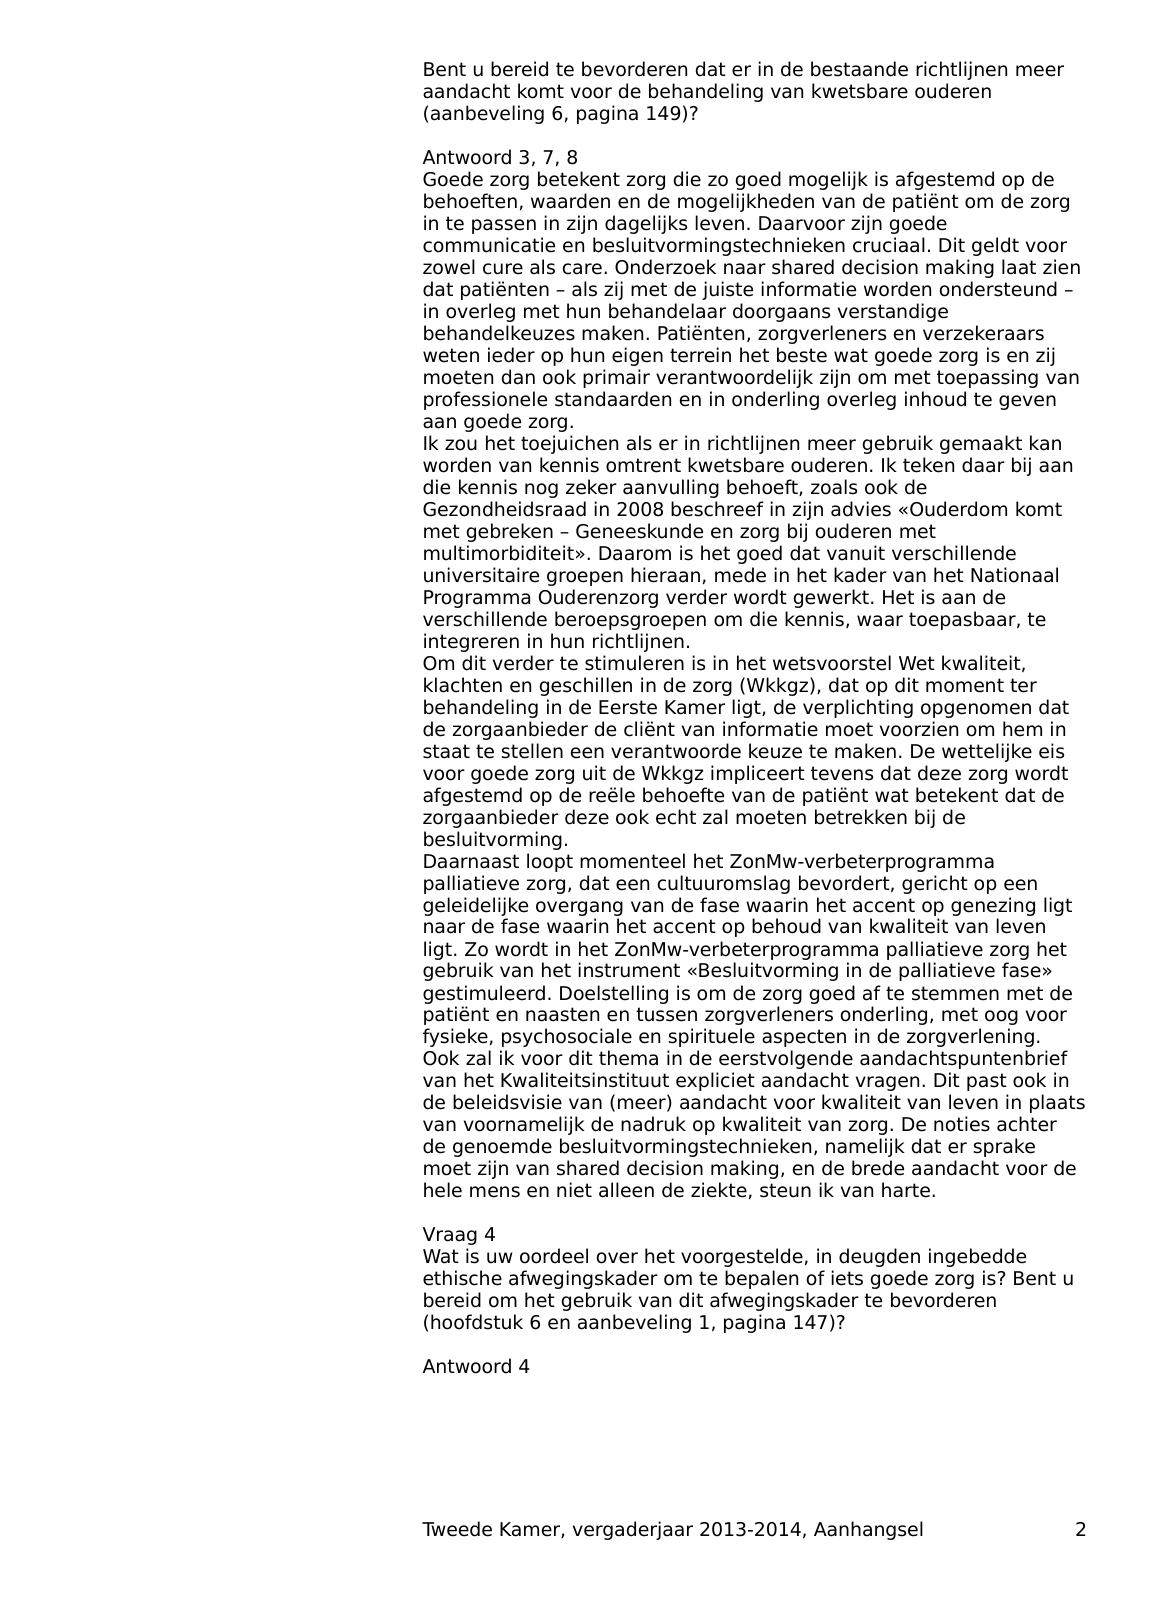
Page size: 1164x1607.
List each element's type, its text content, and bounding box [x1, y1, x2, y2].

text Antwoord 4 [422, 1356, 1087, 1378]
text Wat is uw oordeel over het voorgestelde, in deugden ingebedde ethische afwegingskader om te bepalen of iets goede zorg is? Bent u bereid om het gebruik van dit afwegingskader te bevorderen (hoofdstuk 6 en aanbeveling 1, pagina 147)? [422, 1246, 1087, 1334]
text Daarnaast loopt momenteel het ZonMw-verbeterprogramma palliatieve zorg, dat een cultuuromslag bevordert, gericht op een geleidelijke overgang van de fase waarin het accent op genezing ligt naar de fase waarin het accent op behoud van kwaliteit van leven ligt. Zo wordt in het ZonMw-verbeterprogramma palliatieve zorg het gebruik van het instrument «Besluitvorming in de palliatieve fase» gestimuleerd. Doelstelling is om de zorg goed af te stemmen met de patiënt en naasten en tussen zorgverleners onderling, met oog voor fysieke, psychosociale en spirituele aspecten in de zorgverlening. [422, 851, 1087, 1048]
text Ook zal ik voor dit thema in de eerstvolgende aandachtspuntenbrief van het Kwaliteitsinstituut expliciet aandacht vragen. Dit past ook in de beleidsvisie van (meer) aandacht voor kwaliteit van leven in plaats van voornamelijk de nadruk op kwaliteit van zorg. De noties achter de genoemde besluitvormingstechnieken, namelijk dat er sprake moet zijn van shared decision making, en de brede aandacht voor de hele mens en niet alleen de ziekte, steun ik van harte. [422, 1048, 1087, 1202]
text Vraag 4 [422, 1224, 1087, 1246]
text Bent u bereid te bevorderen dat er in de bestaande richtlijnen meer aandacht komt voor de behandeling van kwetsbare ouderen (aanbeveling 6, pagina 149)? [422, 59, 1087, 125]
text Ik zou het toejuichen als er in richtlijnen meer gebruik gemaakt kan worden van kennis omtrent kwetsbare ouderen. Ik teken daar bij aan die kennis nog zeker aanvulling behoeft, zoals ook de Gezondheidsraad in 2008 beschreef in zijn advies «Ouderdom komt met gebreken – Geneeskunde en zorg bij ouderen met multimorbiditeit». Daarom is het goed dat vanuit verschillende universitaire groepen hieraan, mede in het kader van het Nationaal Programma Ouderenzorg verder wordt gewerkt. Het is aan de verschillende beroepsgroepen om die kennis, waar toepasbaar, te integreren in hun richtlijnen. [422, 433, 1087, 653]
text Om dit verder te stimuleren is in het wetsvoorstel Wet kwaliteit, klachten en geschillen in de zorg (Wkkgz), dat op dit moment ter behandeling in de Eerste Kamer ligt, de verplichting opgenomen dat de zorgaanbieder de cliënt van informatie moet voorzien om hem in staat te stellen een verantwoorde keuze te maken. De wettelijke eis voor goede zorg uit de Wkkgz impliceert tevens dat deze zorg wordt afgestemd op de reële behoefte van de patiënt wat betekent dat de zorgaanbieder deze ook echt zal moeten betrekken bij de besluitvorming. [422, 653, 1087, 851]
text Antwoord 3, 7, 8 [422, 147, 1087, 169]
text Goede zorg betekent zorg die zo goed mogelijk is afgestemd op de behoeften, waarden en de mogelijkheden van de patiënt om de zorg in te passen in zijn dagelijks leven. Daarvoor zijn goede communicatie en besluitvormingstechnieken cruciaal. Dit geldt voor zowel cure als care. Onderzoek naar shared decision making laat zien dat patiënten – als zij met de juiste informatie worden ondersteund – in overleg met hun behandelaar doorgaans verstandige behandelkeuzes maken. Patiënten, zorgverleners en verzekeraars weten ieder op hun eigen terrein het beste wat goede zorg is en zij moeten dan ook primair verantwoordelijk zijn om met toepassing van professionele standaarden en in onderling overleg inhoud te geven aan goede zorg. [422, 169, 1087, 433]
